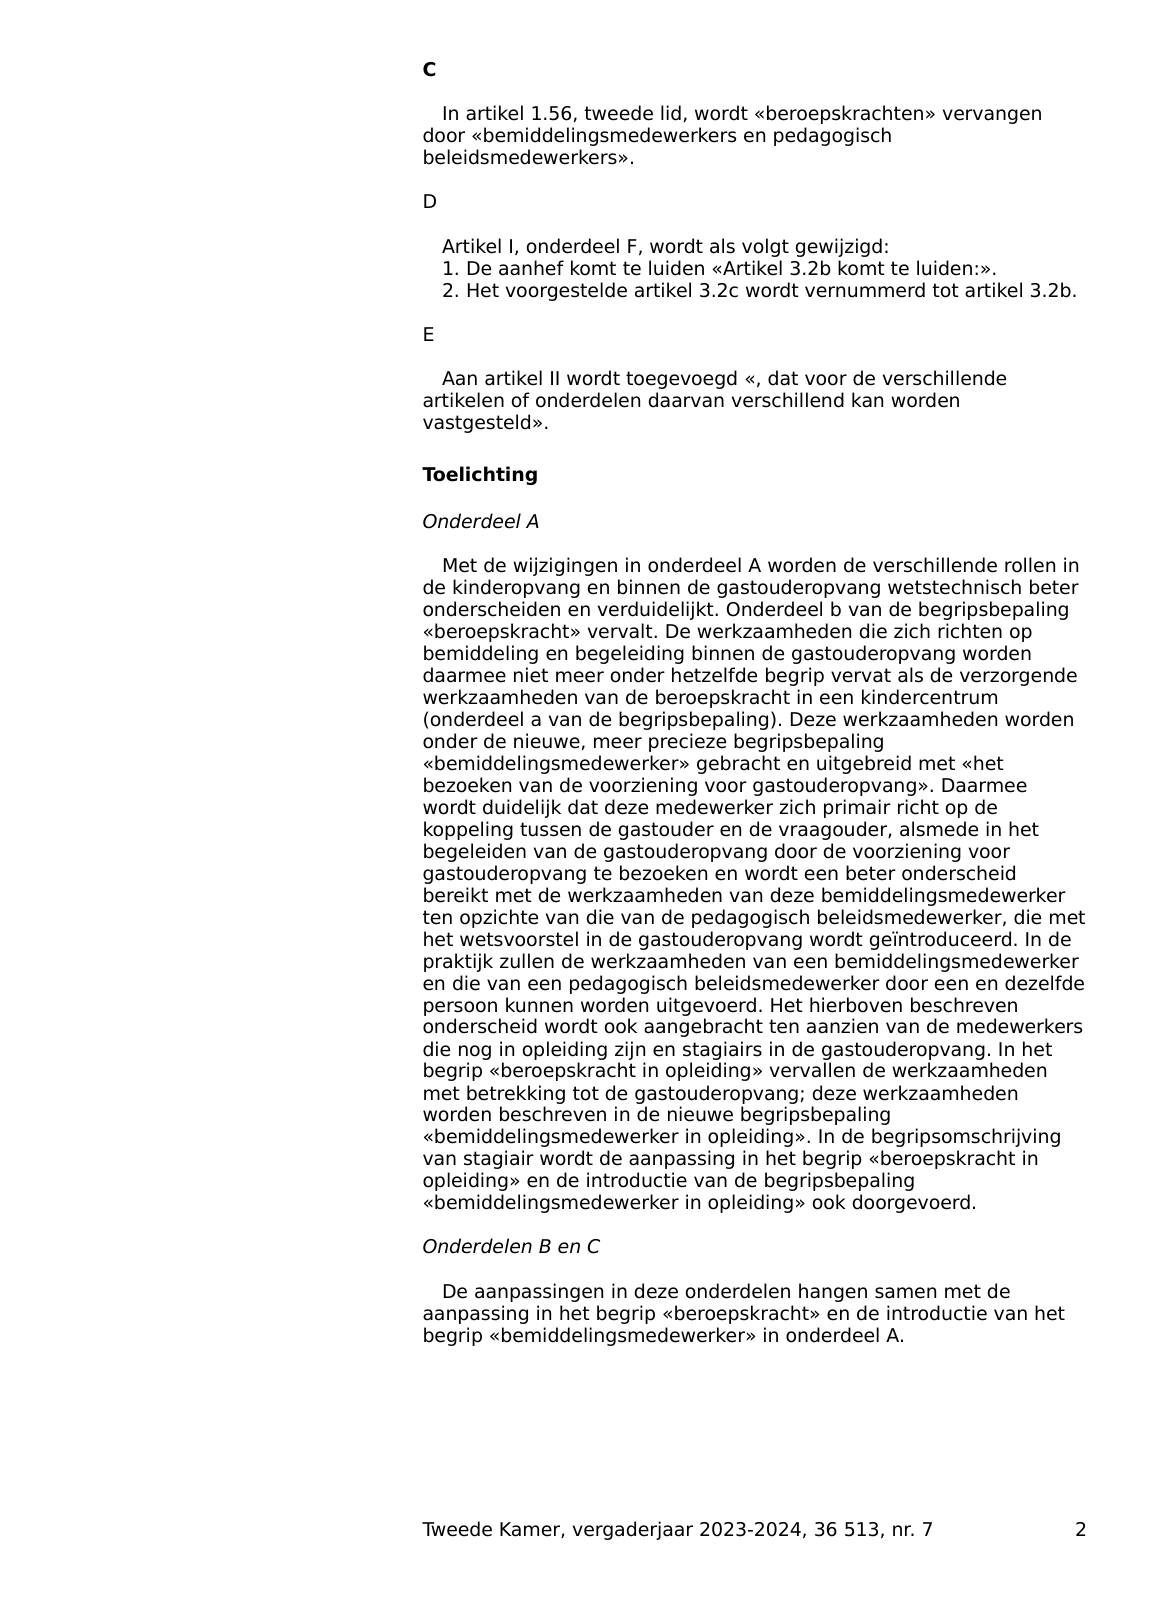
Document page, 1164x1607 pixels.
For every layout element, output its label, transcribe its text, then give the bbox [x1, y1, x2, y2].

subtitle Onderdeel A [422, 511, 1087, 533]
text Met de wijzigingen in onderdeel A worden de verschillende rollen in de kinderopvang en binnen de gastouderopvang wetstechnisch beter onderscheiden en verduidelijkt. Onderdeel b van de begripsbepaling «beroepskracht» vervalt. De werkzaamheden die zich richten op bemiddeling en begeleiding binnen de gastouderopvang worden daarmee niet meer onder hetzelfde begrip vervat als de verzorgende werkzaamheden van de beroepskracht in een kindercentrum (onderdeel a van de begripsbepaling). Deze werkzaamheden worden onder de nieuwe, meer precieze begripsbepaling «bemiddelingsmedewerker» gebracht en uitgebreid met «het bezoeken van de voorziening voor gastouderopvang». Daarmee wordt duidelijk dat deze medewerker zich primair richt op de koppeling tussen de gastouder en de vraagouder, alsmede in het begeleiden van de gastouderopvang door de voorziening voor gastouderopvang te bezoeken en wordt een beter onderscheid bereikt met de werkzaamheden van deze bemiddelingsmedewerker ten opzichte van die van de pedagogisch beleidsmedewerker, die met het wetsvoorstel in de gastouderopvang wordt geïntroduceerd. In de praktijk zullen de werkzaamheden van een bemiddelingsmedewerker en die van een pedagogisch beleidsmedewerker door een en dezelfde persoon kunnen worden uitgevoerd. Het hierboven beschreven onderscheid wordt ook aangebracht ten aanzien van de medewerkers die nog in opleiding zijn en stagiairs in de gastouderopvang. In het begrip «beroepskracht in opleiding» vervallen de werkzaamheden met betrekking tot de gastouderopvang; deze werkzaamheden worden beschreven in de nieuwe begripsbepaling «bemiddelingsmedewerker in opleiding». In de begripsomschrijving van stagiair wordt de aanpassing in het begrip «beroepskracht in opleiding» en de introductie van de begripsbepaling «bemiddelingsmedewerker in opleiding» ook doorgevoerd. [422, 555, 1087, 1214]
text 1. De aanhef komt te luiden «Artikel 3.2b komt te luiden:». [422, 257, 1087, 279]
text In artikel 1.56, tweede lid, wordt «beroepskrachten» vervangen door «bemiddelingsmedewerkers en pedagogisch beleidsmedewerkers». [422, 103, 1087, 169]
text Artikel I, onderdeel F, wordt als volgt gewijzigd: [422, 236, 1087, 257]
subtitle E [422, 324, 1087, 346]
subtitle Toelichting [422, 464, 1087, 486]
text 2. Het voorgestelde artikel 3.2c wordt vernummerd tot artikel 3.2b. [422, 279, 1087, 301]
subtitle Onderdelen B en C [422, 1236, 1087, 1258]
text Aan artikel II wordt toegevoegd «, dat voor de verschillende artikelen of onderdelen daarvan verschillend kan worden vastgesteld». [422, 368, 1087, 434]
subtitle D [422, 191, 1087, 213]
subtitle C [422, 59, 1087, 81]
text De aanpassingen in deze onderdelen hangen samen met de aanpassing in het begrip «beroepskracht» en de introductie van het begrip «bemiddelingsmedewerker» in onderdeel A. [422, 1281, 1087, 1347]
